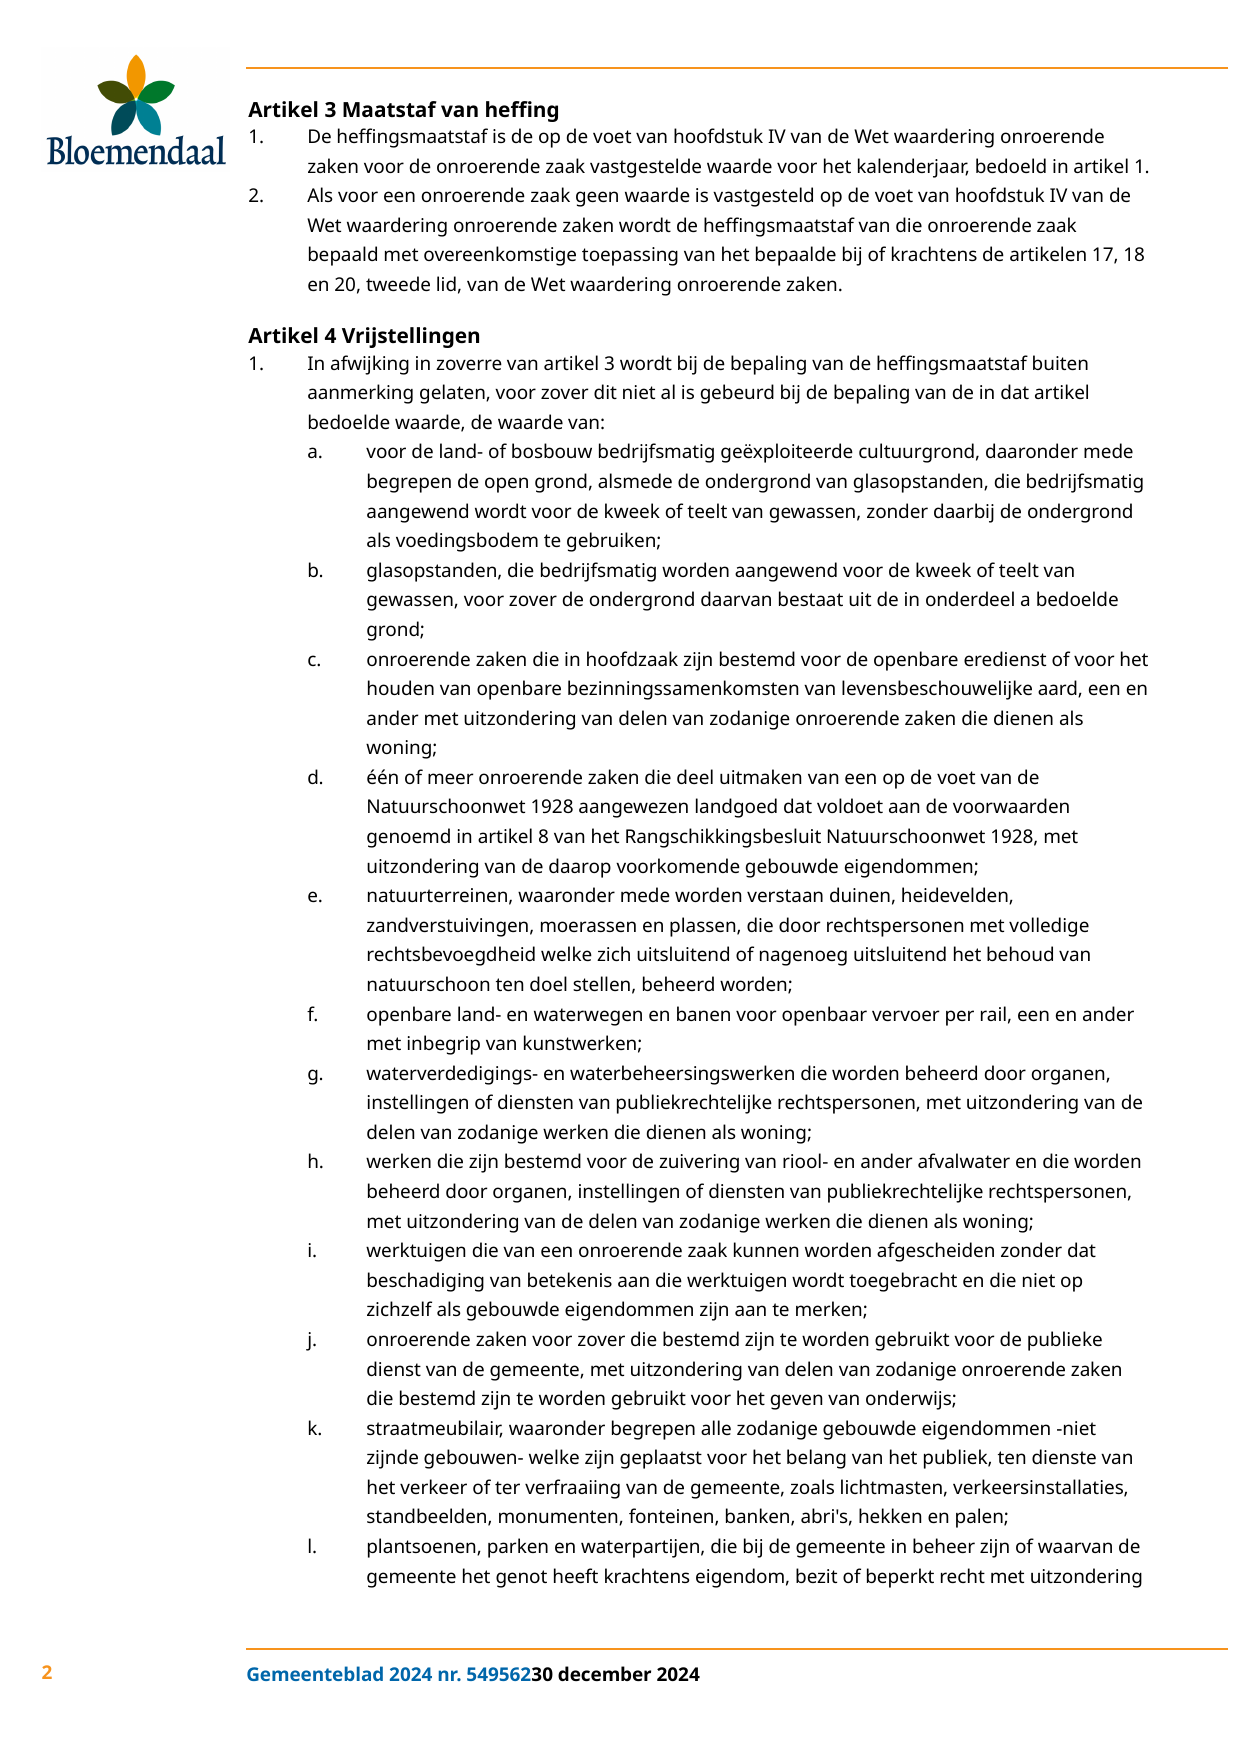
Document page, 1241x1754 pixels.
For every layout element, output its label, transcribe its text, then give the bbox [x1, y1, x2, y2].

list openbare land- en waterwegen en banen voor openbaar vervoer per rail, een en ander met inbegrip van kunstwerken; [307, 1001, 1152, 1056]
list voor de land- of bosbouw bedrijfsmatig geëxploiteerde cultuurgrond, daaronder mede begrepen de open grond, alsmede de ondergrond van glasopstanden, die bedrijfsmatig aangewend wordt voor de kweek of teelt van gewassen, zonder daarbij de ondergrond als voedingsbodem te gebruiken; [307, 439, 1152, 553]
list werken die zijn bestemd voor de zuivering van riool- en ander afvalwater en die worden beheerd door organen, instellingen of diensten van publiekrechtelijke rechtspersonen, met uitzondering van de delen van zodanige werken die dienen als woning; [307, 1149, 1152, 1234]
list waterverdedigings- en waterbeheersingswerken die worden beheerd door organen, instellingen of diensten van publiekrechtelijke rechtspersonen, met uitzondering van de delen van zodanige werken die dienen als woning; [307, 1060, 1152, 1145]
list glasopstanden, die bedrijfsmatig worden aangewend voor de kweek of teelt van gewassen, voor zover de ondergrond daarvan bestaat uit de in onderdeel a bedoelde grond; [307, 557, 1152, 642]
list één of meer onroerende zaken die deel uitmaken van een op de voet van de Natuurschoonwet 1928 aangewezen landgoed dat voldoet aan de voorwaarden genoemd in artikel 8 van het Rangschikkingsbesluit Natuurschoonwet 1928, met uitzondering van de daarop voorkomende gebouwde eigendommen; [307, 764, 1152, 879]
list plantsoenen, parken en waterpartijen, die bij de gemeente in beheer zijn of waarvan de gemeente het genot heeft krachtens eigendom, bezit of beperkt recht met uitzondering [307, 1533, 1152, 1589]
text Artikel 4 Vrijstellingen [248, 322, 1152, 350]
list werktuigen die van een onroerende zaak kunnen worden afgescheiden zonder dat beschadiging van betekenis aan die werktuigen wordt toegebracht en die niet op zichzelf als gebouwde eigendommen zijn aan te merken; [307, 1237, 1152, 1322]
list onroerende zaken die in hoofdzaak zijn bestemd voor de openbare eredienst of voor het houden van openbare bezinningssamenkomsten van levensbeschouwelijke aard, een en ander met uitzondering van delen van zodanige onroerende zaken die dienen als woning; [307, 646, 1152, 760]
list onroerende zaken voor zover die bestemd zijn te worden gebruikt voor de publieke dienst van de gemeente, met uitzondering van delen van zodanige onroerende zaken die bestemd zijn te worden gebruikt voor het geven van onderwijs; [307, 1326, 1152, 1411]
list straatmeubilair, waaronder begrepen alle zodanige gebouwde eigendommen -niet zijnde gebouwen- welke zijn geplaatst voor het belang van het publiek, ten dienste van het verkeer of ter verfraaiing van de gemeente, zoals lichtmasten, verkeersinstallaties, standbeelden, monumenten, fonteinen, banken, abri's, hekken en palen; [307, 1415, 1152, 1529]
picture [41, 47, 231, 172]
list natuurterreinen, waaronder mede worden verstaan duinen, heidevelden, zandverstuivingen, moerassen en plassen, die door rechtspersonen met volledige rechtsbevoegdheid welke zich uitsluitend of nagenoeg uitsluitend het behoud van natuurschoon ten doel stellen, beheerd worden; [307, 882, 1152, 997]
list In afwijking in zoverre van artikel 3 wordt bij de bepaling van de heffingsmaatstaf buiten aanmerking gelaten, voor zover dit niet al is gebeurd bij de bepaling van de in dat artikel bedoelde waarde, de waarde van: [248, 350, 1152, 435]
text Artikel 3 Maatstaf van heffing [248, 95, 1152, 123]
list De heffingsmaatstaf is de op de voet van hoofdstuk IV van de Wet waardering onroerende zaken voor de onroerende zaak vastgestelde waarde voor het kalenderjaar, bedoeld in artikel 1. [248, 123, 1152, 178]
list Als voor een onroerende zaak geen waarde is vastgesteld op de voet van hoofdstuk IV van de Wet waardering onroerende zaken wordt de heffingsmaatstaf van die onroerende zaak bepaald met overeenkomstige toepassing van het bepaalde bij of krachtens de artikelen 17, 18 en 20, tweede lid, van de Wet waardering onroerende zaken. [248, 182, 1152, 297]
